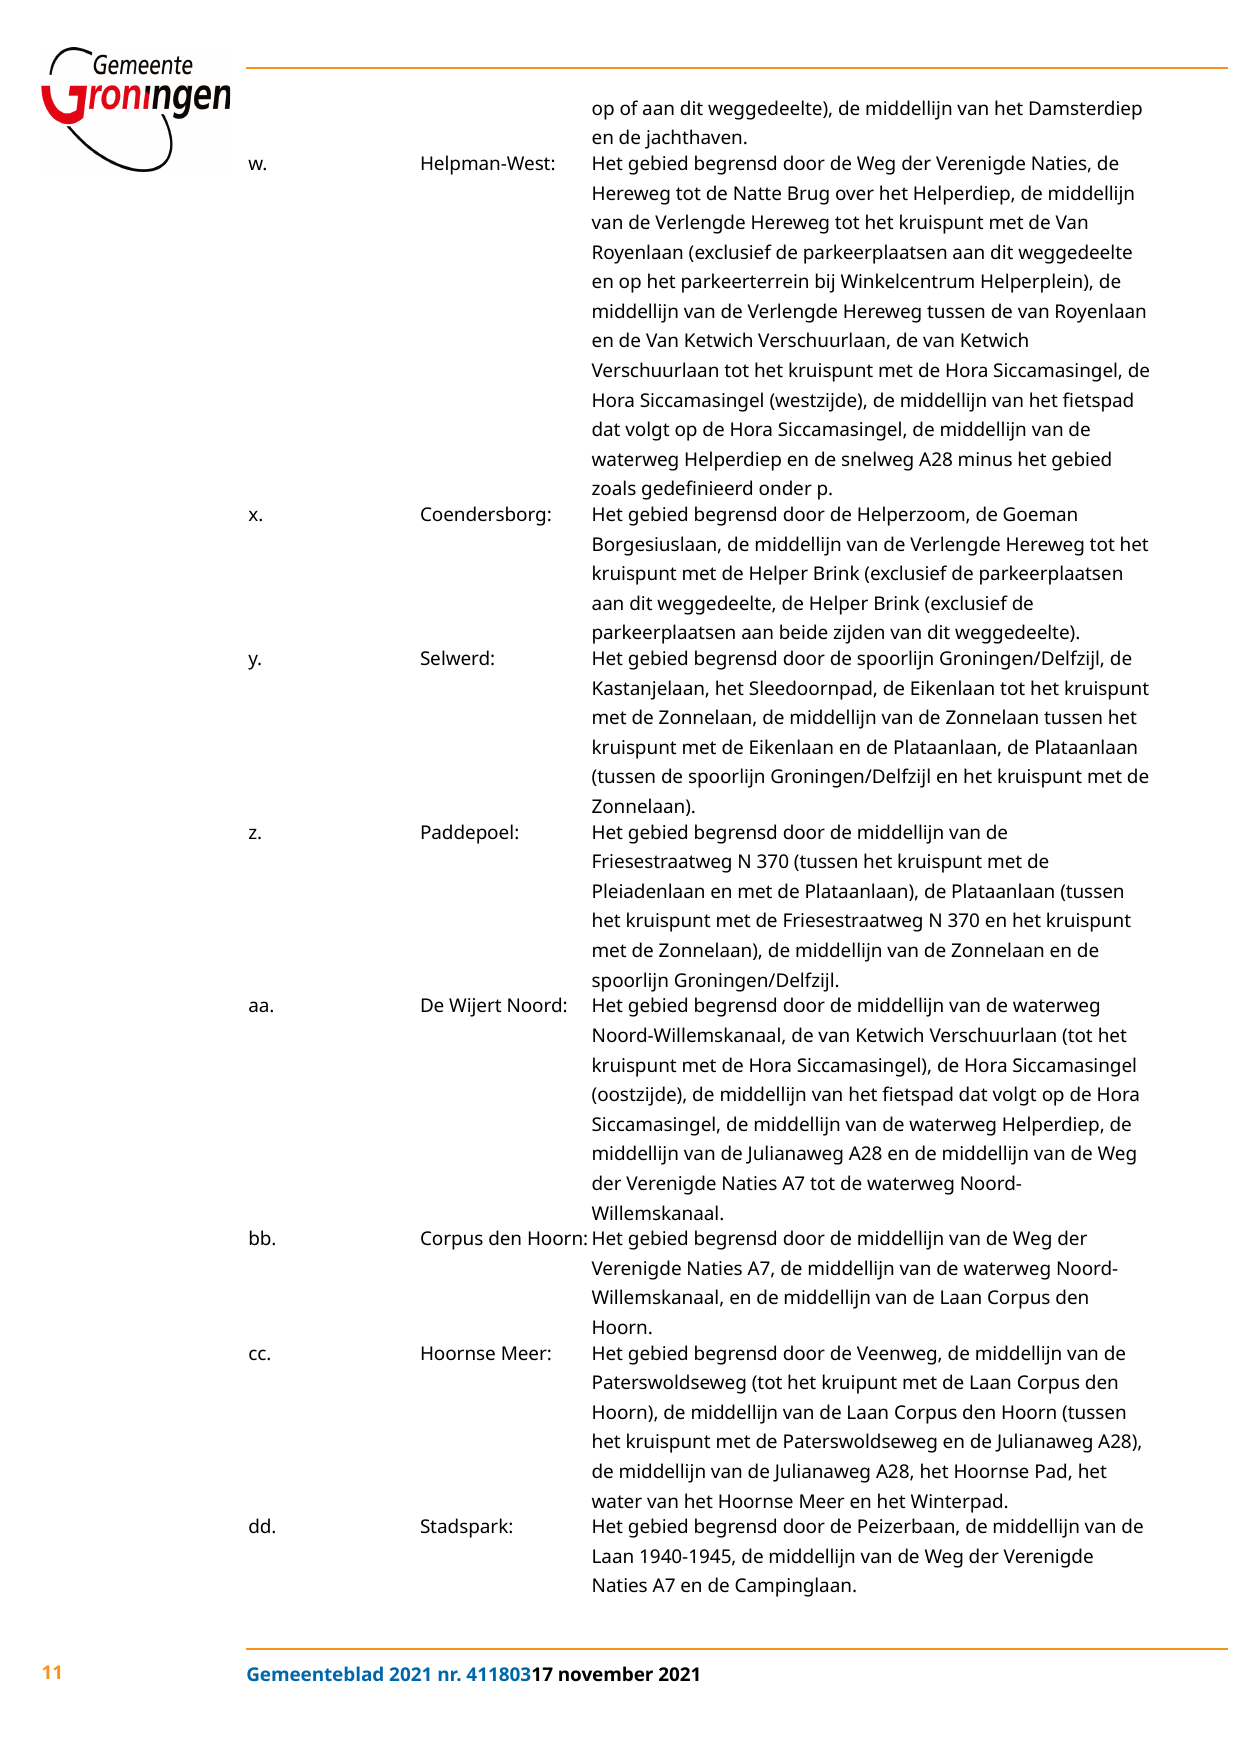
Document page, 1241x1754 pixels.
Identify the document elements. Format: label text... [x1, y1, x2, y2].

picture [41, 47, 231, 172]
table_cell Corpus den Hoorn: [420, 1225, 591, 1340]
table_cell [248, 95, 420, 150]
table_cell Stadspark: [420, 1514, 591, 1598]
table_cell [420, 95, 591, 150]
table_cell Het gebied begrensd door de spoorlijn Groningen/Delfzijl, de Kastanjelaan, het Sleedoornpad, de Eikenlaan tot het kruispunt met de Zonnelaan, de middellijn van de Zonnelaan tussen het kruispunt met de Eikenlaan en de Plataanlaan, de Plataanlaan (tussen de spoorlijn Groningen/Delfzijl en het kruispunt met de Zonnelaan). [591, 645, 1152, 819]
table_cell op of aan dit weggedeelte), de middellijn van het Damsterdiep en de jachthaven. [591, 95, 1152, 150]
table_cell Het gebied begrensd door de middellijn van de Weg der Verenigde Naties A7, de middellijn van de waterweg Noord-Willemskanaal, en de middellijn van de Laan Corpus den Hoorn. [591, 1225, 1152, 1340]
table_cell dd. [248, 1514, 420, 1598]
table_cell Het gebied begrensd door de Veenweg, de middellijn van de Paterswoldseweg (tot het kruipunt met de Laan Corpus den Hoorn), de middellijn van de Laan Corpus den Hoorn (tussen het kruispunt met de Paterswoldseweg en de Julianaweg A28), de middellijn van de Julianaweg A28, het Hoornse Pad, het water van het Hoornse Meer en het Winterpad. [591, 1340, 1152, 1513]
table_cell Het gebied begrensd door de middellijn van de Friesestraatweg N 370 (tussen het kruispunt met de Pleiadenlaan en met de Plataanlaan), de Plataanlaan (tussen het kruispunt met de Friesestraatweg N 370 en het kruispunt met de Zonnelaan), de middellijn van de Zonnelaan en de spoorlijn Groningen/Delfzijl. [591, 819, 1152, 993]
table_cell De Wijert Noord: [420, 993, 591, 1225]
table_cell x. [248, 501, 420, 645]
table_cell Het gebied begrensd door de Helperzoom, de Goeman Borgesiuslaan, de middellijn van de Verlengde Hereweg tot het kruispunt met de Helper Brink (exclusief de parkeerplaatsen aan dit weggedeelte, de Helper Brink (exclusief de parkeerplaatsen aan beide zijden van dit weggedeelte). [591, 501, 1152, 645]
table_cell bb. [248, 1225, 420, 1340]
table_cell Het gebied begrensd door de middellijn van de waterweg Noord-Willemskanaal, de van Ketwich Verschuurlaan (tot het kruispunt met de Hora Siccamasingel), de Hora Siccamasingel (oostzijde), de middellijn van het fietspad dat volgt op de Hora Siccamasingel, de middellijn van de waterweg Helperdiep, de middellijn van de Julianaweg A28 en de middellijn van de Weg der Verenigde Naties A7 tot de waterweg Noord-Willemskanaal. [591, 993, 1152, 1225]
table_cell y. [248, 645, 420, 819]
table_cell Hoornse Meer: [420, 1340, 591, 1513]
table_cell Helpman-West: [420, 150, 591, 501]
table_cell Het gebied begrensd door de Weg der Verenigde Naties, de Hereweg tot de Natte Brug over het Helperdiep, de middellijn van de Verlengde Hereweg tot het kruispunt met de Van Royenlaan (exclusief de parkeerplaatsen aan dit weggedeelte en op het parkeerterrein bij Winkelcentrum Helperplein), de middellijn van de Verlengde Hereweg tussen de van Royenlaan en de Van Ketwich Verschuurlaan, de van Ketwich Verschuurlaan tot het kruispunt met de Hora Siccamasingel, de Hora Siccamasingel (westzijde), de middellijn van het fietspad dat volgt op de Hora Siccamasingel, de middellijn van de waterweg Helperdiep en de snelweg A28 minus het gebied zoals gedefinieerd onder p. [591, 150, 1152, 501]
table_cell cc. [248, 1340, 420, 1513]
table_cell aa. [248, 993, 420, 1225]
table_cell z. [248, 819, 420, 993]
table_cell Coendersborg: [420, 501, 591, 645]
table_cell w. [248, 150, 420, 501]
table_cell Paddepoel: [420, 819, 591, 993]
table_cell Selwerd: [420, 645, 591, 819]
table_cell Het gebied begrensd door de Peizerbaan, de middellijn van de Laan 1940-1945, de middellijn van de Weg der Verenigde Naties A7 en de Campinglaan. [591, 1514, 1152, 1598]
